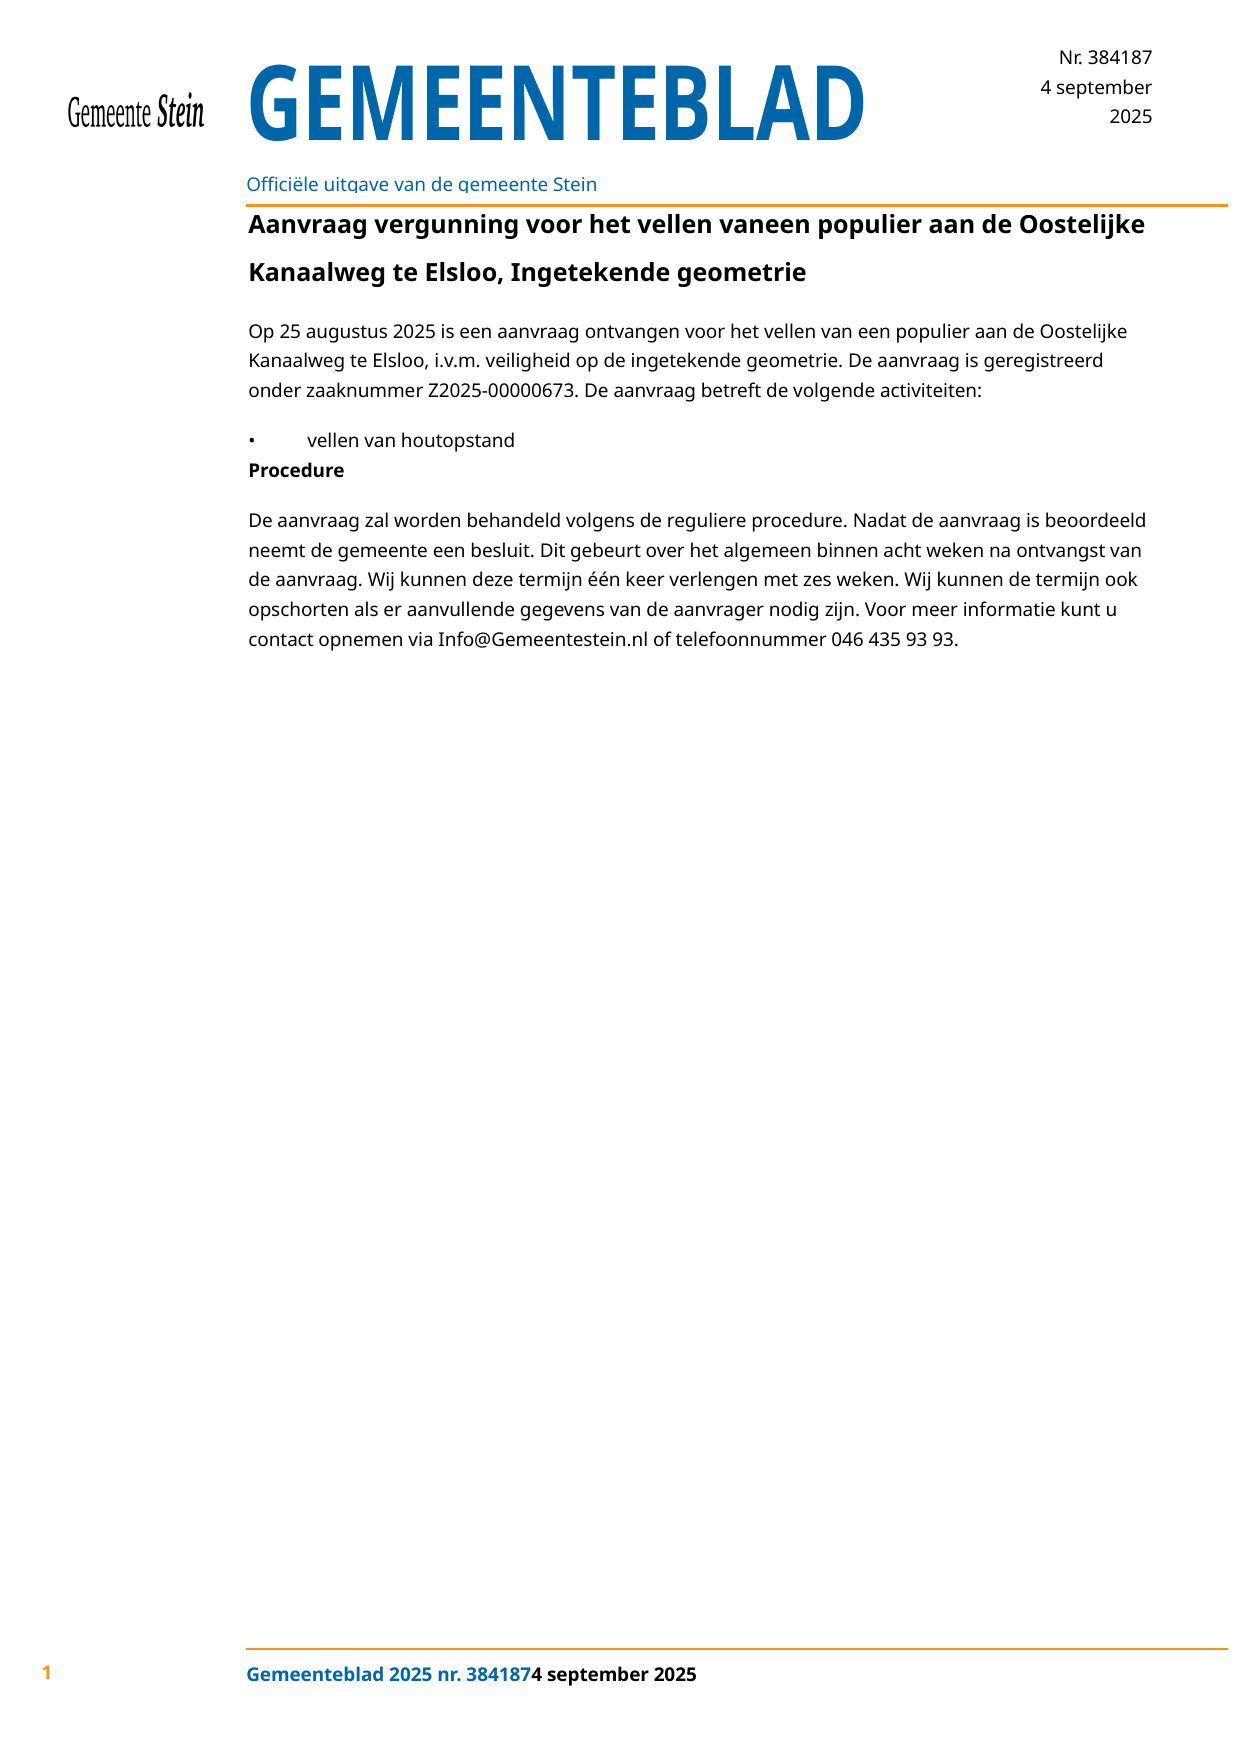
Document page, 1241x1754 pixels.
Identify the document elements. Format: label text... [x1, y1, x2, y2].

text De aanvraag zal worden behandeld volgens de reguliere procedure. Nadat de aanvraag is beoordeeld neemt de gemeente een besluit. Dit gebeurt over het algemeen binnen acht weken na ontvangst van de aanvraag. Wij kunnen deze termijn één keer verlengen met zes weken. Wij kunnen de termijn ook opschorten als er aanvullende gegevens van de aanvrager nodig zijn. Voor meer informatie kunt u contact opnemen via Info@Gemeentestein.nl of telefoonnummer 046 435 93 93. [248, 507, 1152, 652]
list vellen van houtopstand [248, 427, 1152, 453]
text Op 25 augustus 2025 is een aanvraag ontvangen voor het vellen van een populier aan de Oostelijke Kanaalweg te Elsloo, i.v.m. veiligheid op de ingetekende geometrie. De aanvraag is geregistreerd onder zaaknummer Z2025-00000673. De aanvraag betreft de volgende activiteiten: [248, 318, 1152, 403]
text Procedure [248, 457, 1152, 483]
text Aanvraag vergunning voor het vellen vaneen populier aan de Oostelijke Kanaalweg te Elsloo, Ingetekende geometrie [248, 207, 1152, 288]
picture [41, 47, 231, 172]
